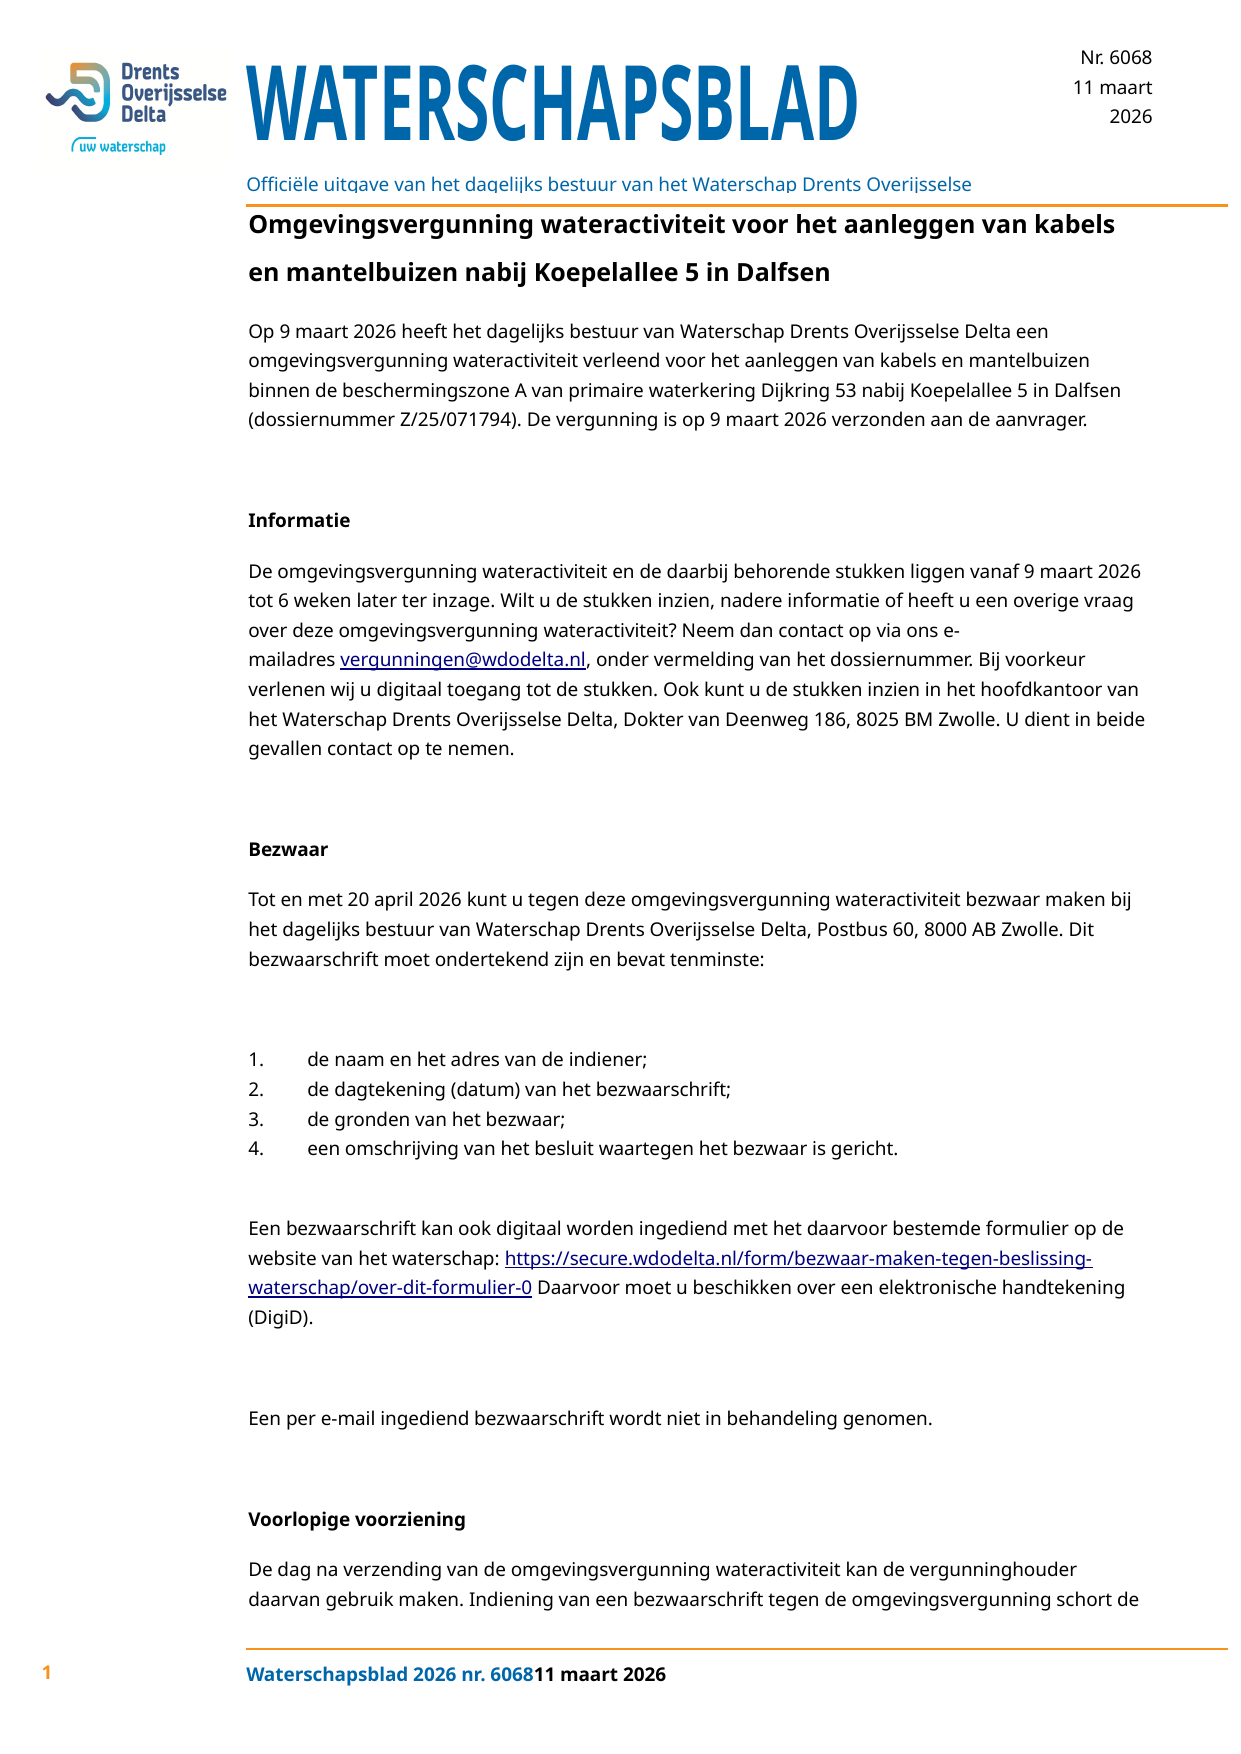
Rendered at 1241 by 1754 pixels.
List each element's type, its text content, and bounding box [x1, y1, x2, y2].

text De omgevingsvergunning wateractiviteit en de daarbij behorende stukken liggen vanaf 9 maart 2026 tot 6 weken later ter inzage. Wilt u de stukken inzien, nadere informatie of heeft u een overige vraag over deze omgevingsvergunning wateractiviteit? Neem dan contact op via ons e-mailadres vergunningen@wdodelta.nl, onder vermelding van het dossiernummer. Bij voorkeur verlenen wij u digitaal toegang tot de stukken. Ook kunt u de stukken inzien in het hoofdkantoor van het Waterschap Drents Overijsselse Delta, Dokter van Deenweg 186, 8025 BM Zwolle. U dient in beide gevallen contact op te nemen. [248, 558, 1152, 761]
list een omschrijving van het besluit waartegen het bezwaar is gericht. [248, 1135, 1152, 1161]
text Een per e-mail ingediend bezwaarschrift wordt niet in behandeling genomen. [248, 1405, 1152, 1431]
list de dagtekening (datum) van het bezwaarschrift; [248, 1076, 1152, 1102]
text De dag na verzending van de omgevingsvergunning wateractiviteit kan de vergunninghouder daarvan gebruik maken. Indiening van een bezwaarschrift tegen de omgevingsvergunning schort de [248, 1556, 1152, 1612]
picture [41, 47, 231, 172]
text Omgevingsvergunning wateractiviteit voor het aanleggen van kabels en mantelbuizen nabij Koepelallee 5 in Dalfsen [248, 207, 1152, 288]
list de gronden van het bezwaar; [248, 1106, 1152, 1132]
text Informatie [248, 507, 1152, 533]
text Op 9 maart 2026 heeft het dagelijks bestuur van Waterschap Drents Overijsselse Delta een omgevingsvergunning wateractiviteit verleend voor het aanleggen van kabels en mantelbuizen binnen de beschermingszone A van primaire waterkering Dijkring 53 nabij Koepelallee 5 in Dalfsen (dossiernummer Z/25/071794). De vergunning is op 9 maart 2026 verzonden aan de aanvrager. [248, 318, 1152, 432]
list de naam en het adres van de indiener; [248, 1047, 1152, 1072]
text Voorlopige voorziening [248, 1506, 1152, 1532]
text Bezwaar [248, 836, 1152, 862]
text Tot en met 20 april 2026 kunt u tegen deze omgevingsvergunning wateractiviteit bezwaar maken bij het dagelijks bestuur van Waterschap Drents Overijsselse Delta, Postbus 60, 8000 AB Zwolle. Dit bezwaarschrift moet ondertekend zijn en bevat tenminste: [248, 887, 1152, 972]
text Een bezwaarschrift kan ook digitaal worden ingediend met het daarvoor bestemde formulier op de website van het waterschap: https://secure.wdodelta.nl/form/bezwaar-maken-tegen-beslissing-waterschap/over-dit-formulier-0 Daarvoor moet u beschikken over een elektronische handtekening (DigiD). [248, 1215, 1152, 1330]
